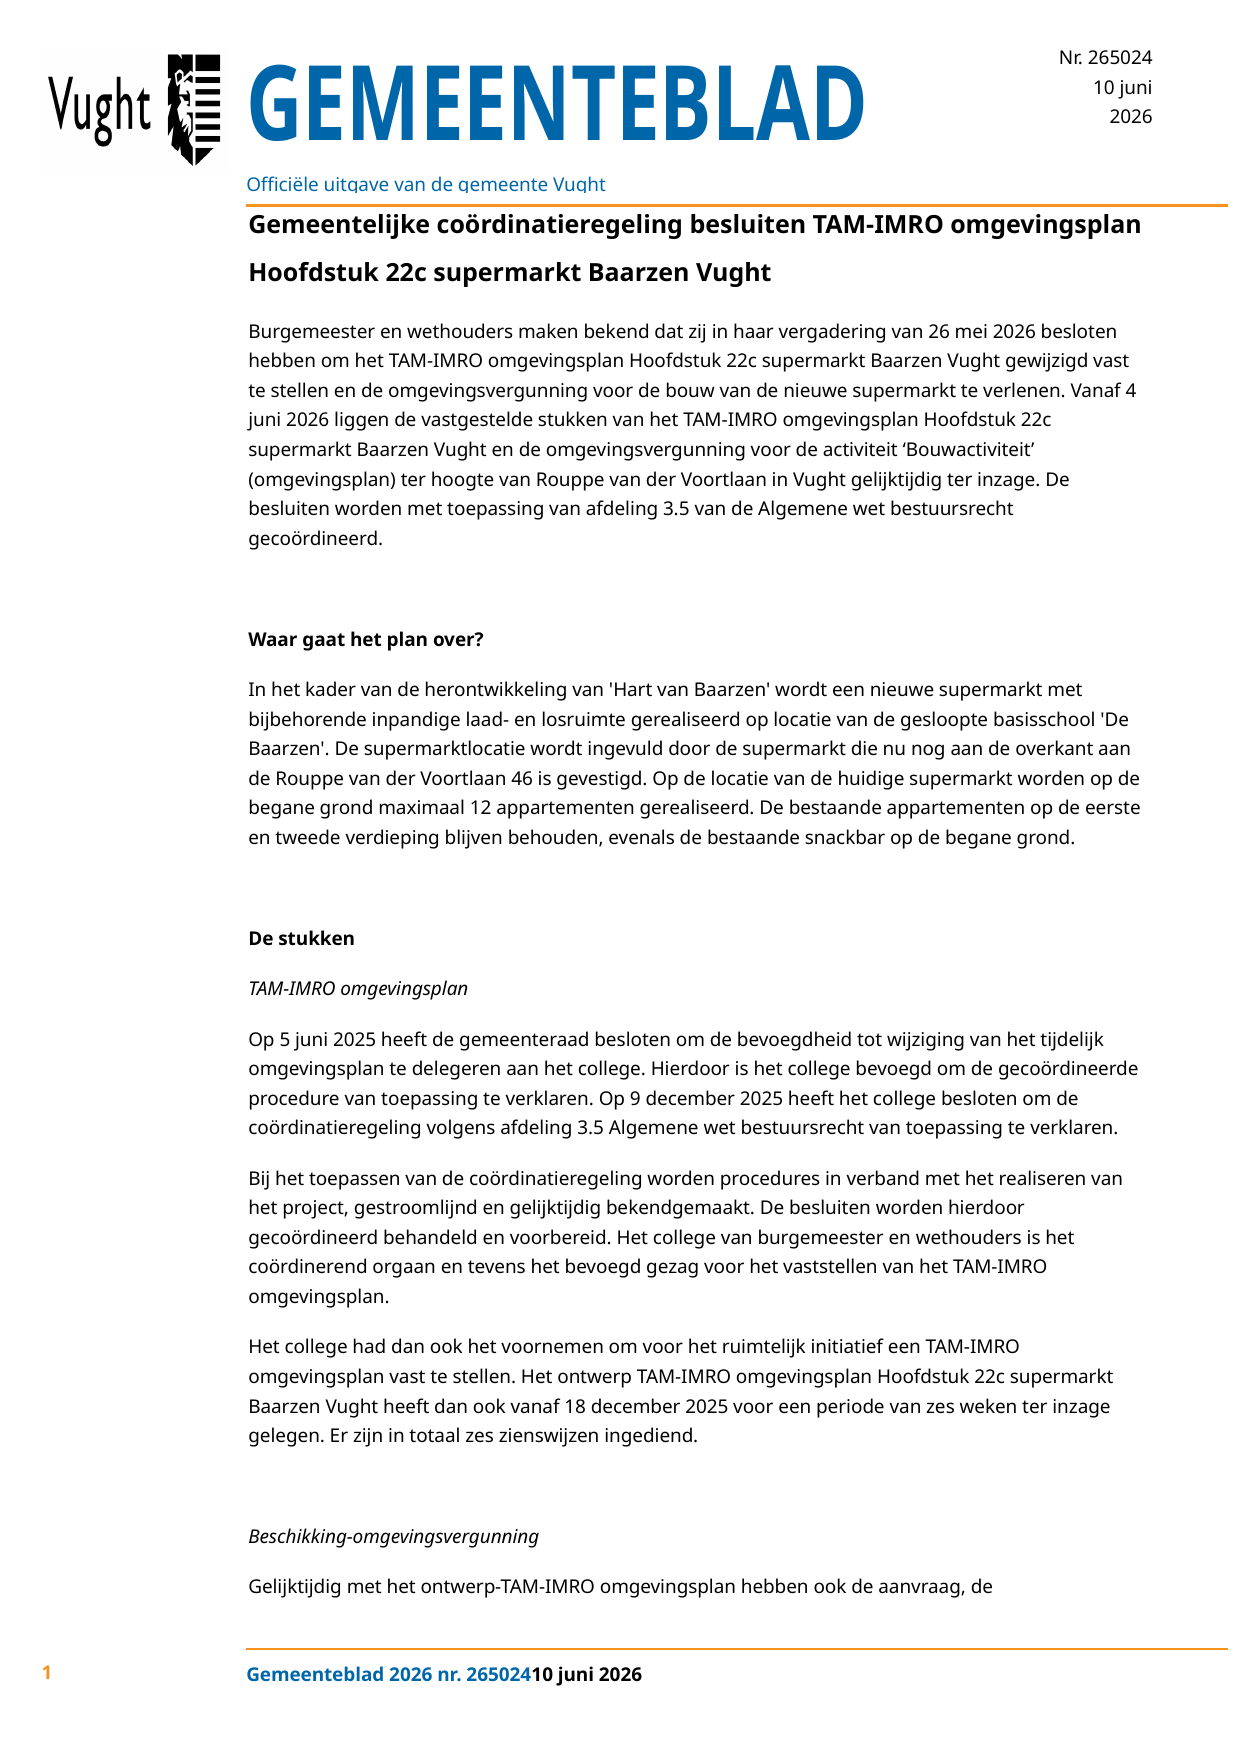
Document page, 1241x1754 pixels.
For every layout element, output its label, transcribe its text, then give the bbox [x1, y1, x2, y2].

text Op 5 juni 2025 heeft de gemeenteraad besloten om de bevoegdheid tot wijziging van het tijdelijk omgevingsplan te delegeren aan het college. Hierdoor is het college bevoegd om de gecoördineerde procedure van toepassing te verklaren. Op 9 december 2025 heeft het college besloten om de coördinatieregeling volgens afdeling 3.5 Algemene wet bestuursrecht van toepassing te verklaren. [248, 1026, 1152, 1140]
text Waar gaat het plan over? [248, 626, 1152, 652]
picture [41, 47, 231, 172]
text Beschikking-omgevingsvergunning [248, 1523, 1152, 1549]
text Gemeentelijke coördinatieregeling besluiten TAM-IMRO omgevingsplan Hoofdstuk 22c supermarkt Baarzen Vught [248, 207, 1152, 288]
text In het kader van de herontwikkeling van 'Hart van Baarzen' wordt een nieuwe supermarkt met bijbehorende inpandige laad- en losruimte gerealiseerd op locatie van de gesloopte basisschool 'De Baarzen'. De supermarktlocatie wordt ingevuld door de supermarkt die nu nog aan de overkant aan de Rouppe van der Voortlaan 46 is gevestigd. Op de locatie van de huidige supermarkt worden op de begane grond maximaal 12 appartementen gerealiseerd. De bestaande appartementen op de eerste en tweede verdieping blijven behouden, evenals de bestaande snackbar op de begane grond. [248, 676, 1152, 850]
text Burgemeester en wethouders maken bekend dat zij in haar vergadering van 26 mei 2026 besloten hebben om het TAM-IMRO omgevingsplan Hoofdstuk 22c supermarkt Baarzen Vught gewijzigd vast te stellen en de omgevingsvergunning voor de bouw van de nieuwe supermarkt te verlenen. Vanaf 4 juni 2026 liggen de vastgestelde stukken van het TAM-IMRO omgevingsplan Hoofdstuk 22c supermarkt Baarzen Vught en de omgevingsvergunning voor de activiteit ‘Bouwactiviteit’ (omgevingsplan) ter hoogte van Rouppe van der Voortlaan in Vught gelijktijdig ter inzage. De besluiten worden met toepassing van afdeling 3.5 van de Algemene wet bestuursrecht gecoördineerd. [248, 318, 1152, 551]
text TAM-IMRO omgevingsplan [248, 975, 1152, 1001]
text Gelijktijdig met het ontwerp-TAM-IMRO omgevingsplan hebben ook de aanvraag, de [248, 1574, 1152, 1599]
text Bij het toepassen van de coördinatieregeling worden procedures in verband met het realiseren van het project, gestroomlijnd en gelijktijdig bekendgemaakt. De besluiten worden hierdoor gecoördineerd behandeld en voorbereid. Het college van burgemeester en wethouders is het coördinerend orgaan en tevens het bevoegd gezag voor het vaststellen van het TAM-IMRO omgevingsplan. [248, 1165, 1152, 1309]
text De stukken [248, 925, 1152, 951]
text Het college had dan ook het voornemen om voor het ruimtelijk initiatief een TAM-IMRO omgevingsplan vast te stellen. Het ontwerp TAM-IMRO omgevingsplan Hoofdstuk 22c supermarkt Baarzen Vught heeft dan ook vanaf 18 december 2025 voor een periode van zes weken ter inzage gelegen. Er zijn in totaal zes zienswijzen ingediend. [248, 1334, 1152, 1448]
